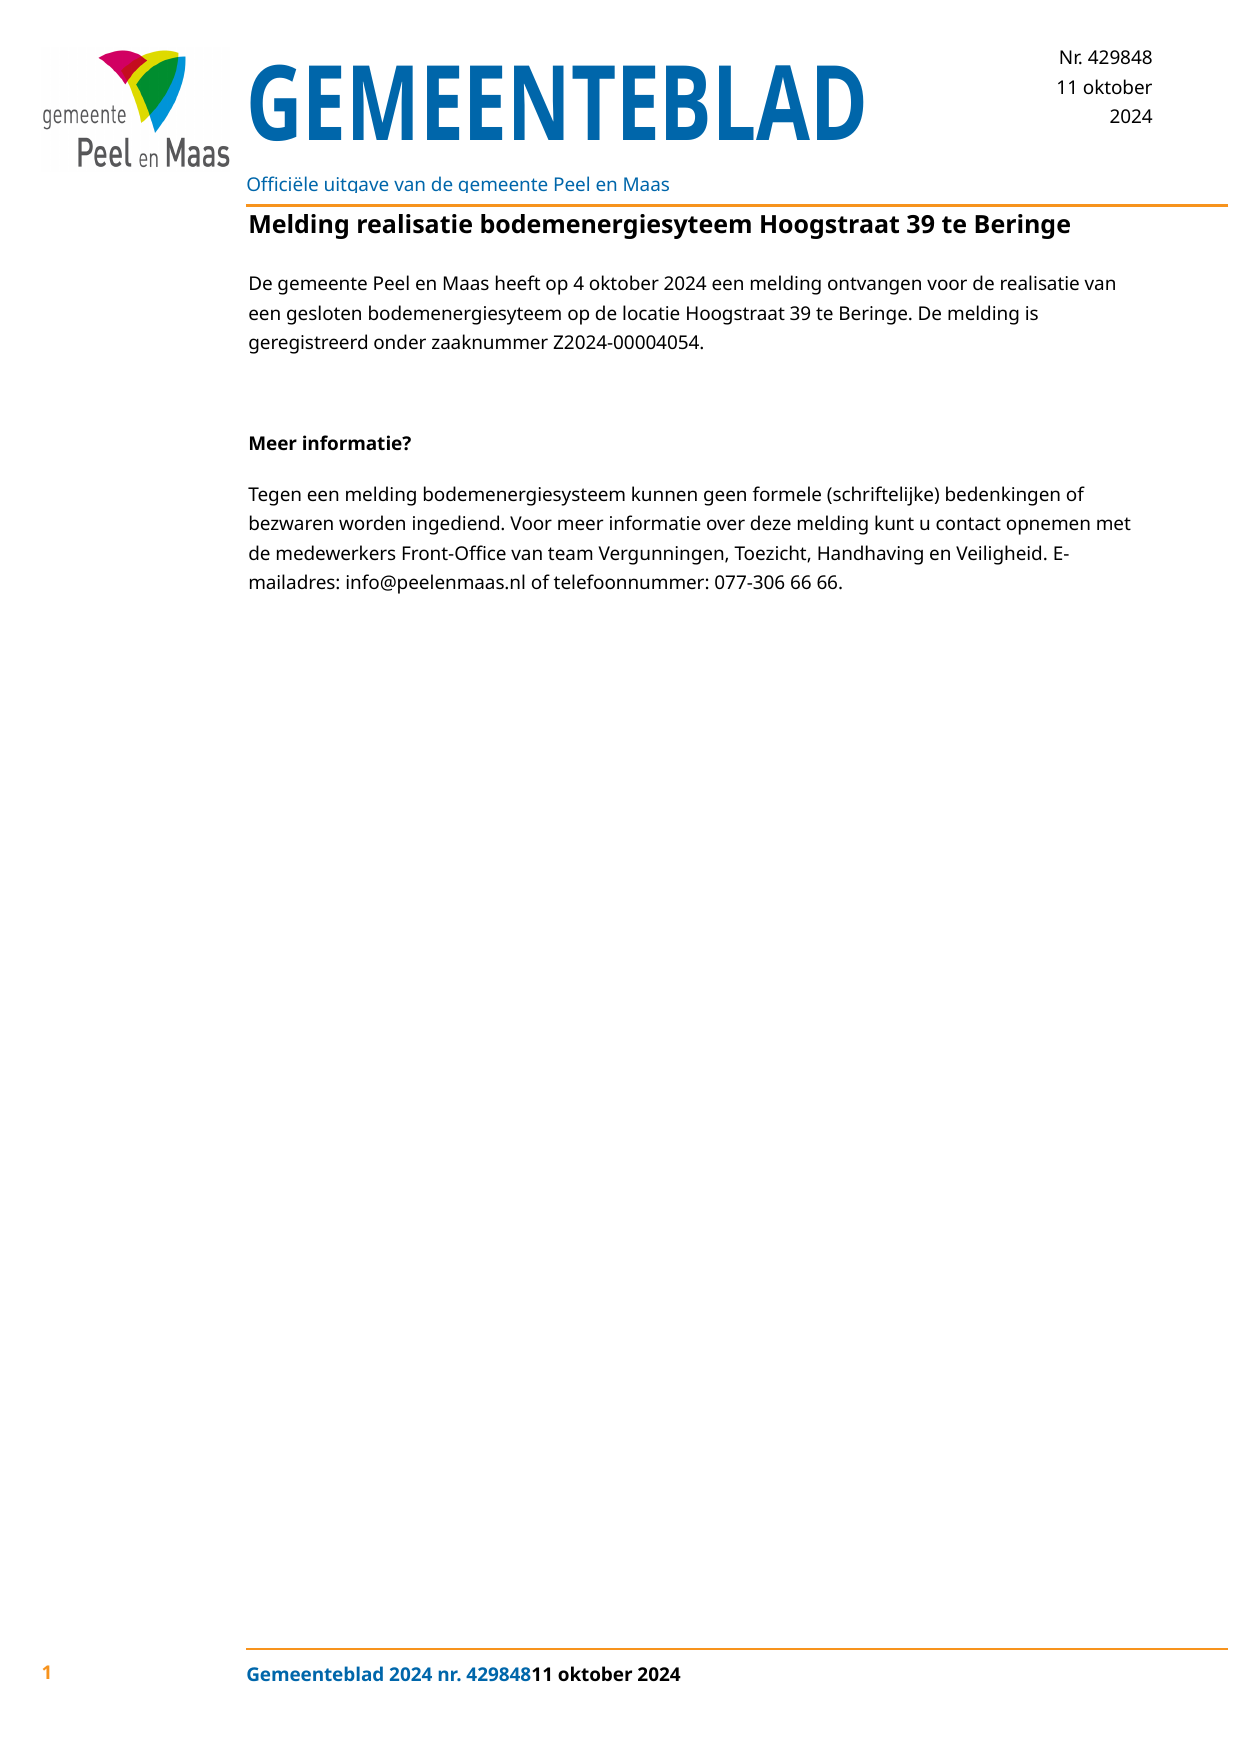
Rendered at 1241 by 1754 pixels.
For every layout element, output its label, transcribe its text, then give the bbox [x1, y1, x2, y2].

text Melding realisatie bodemenergiesyteem Hoogstraat 39 te Beringe [248, 207, 1152, 241]
text De gemeente Peel en Maas heeft op 4 oktober 2024 een melding ontvangen voor de realisatie van een gesloten bodemenergiesyteem op de locatie Hoogstraat 39 te Beringe. De melding is geregistreerd onder zaaknummer Z2024-00004054. [248, 270, 1152, 355]
text Meer informatie? [248, 430, 1152, 456]
text Tegen een melding bodemenergiesysteem kunnen geen formele (schriftelijke) bedenkingen of bezwaren worden ingediend. Voor meer informatie over deze melding kunt u contact opnemen met de medewerkers Front-Office van team Vergunningen, Toezicht, Handhaving en Veiligheid. E-mailadres: info@peelenmaas.nl of telefoonnummer: 077-306 66 66. [248, 481, 1152, 595]
picture [41, 47, 231, 172]
